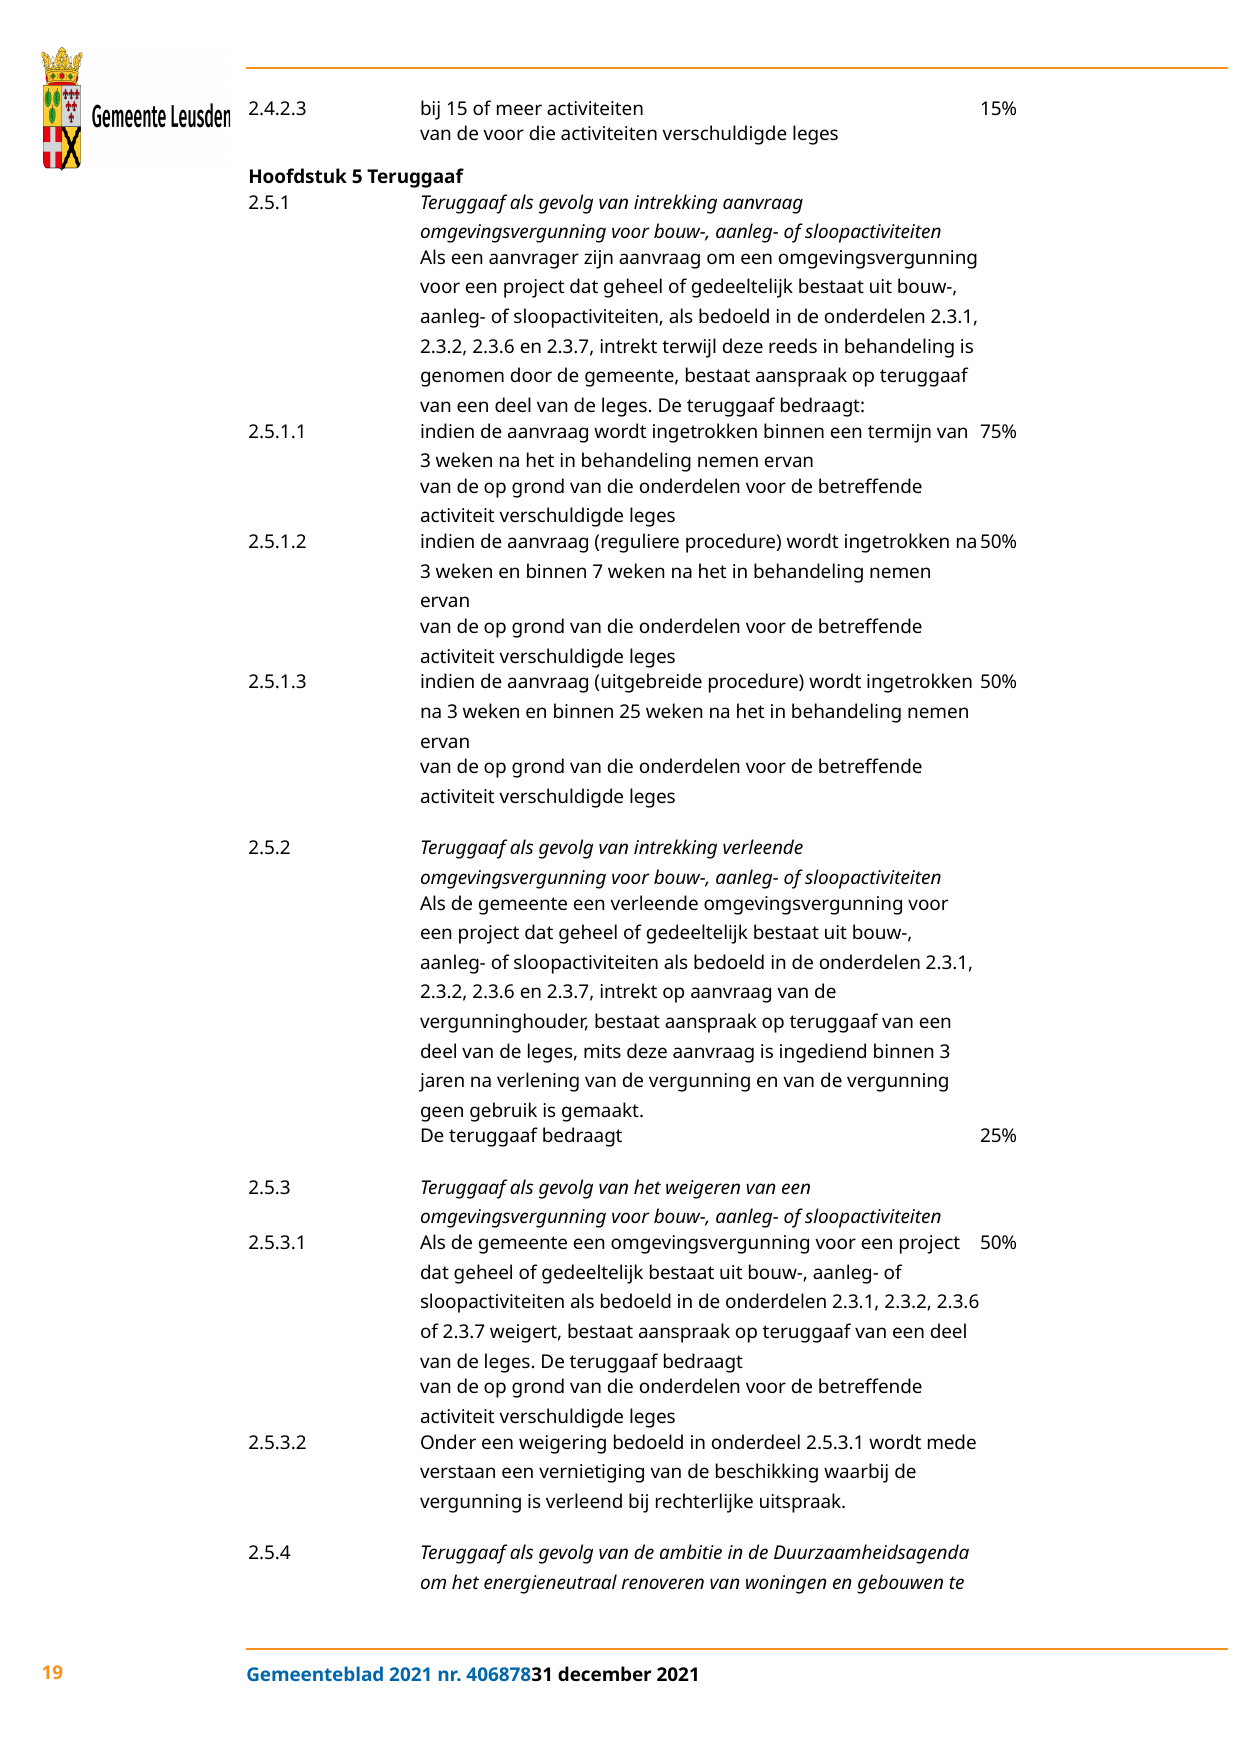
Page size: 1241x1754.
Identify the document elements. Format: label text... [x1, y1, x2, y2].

table_cell 2.5.1.1 [248, 418, 420, 473]
table_cell van de op grond van die onderdelen voor de betreffende activiteit verschuldigde leges [420, 613, 980, 669]
table_cell 2.5.2 [248, 835, 420, 890]
table_cell 75% [980, 418, 1152, 473]
table_cell [248, 754, 420, 809]
table_cell [980, 244, 1152, 418]
table_header Teruggaaf als gevolg van intrekking aanvraag omgevingsvergunning voor bouw-, aanleg- of sloopactiviteiten [420, 189, 980, 244]
table_cell 50% [980, 1230, 1152, 1373]
table_cell [980, 1540, 1152, 1595]
table_cell indien de aanvraag (uitgebreide procedure) wordt ingetrokken na 3 weken en binnen 25 weken na het in behandeling nemen ervan [420, 669, 980, 753]
table_cell Teruggaaf als gevolg van het weigeren van een omgevingsvergunning voor bouw-, aanleg- of sloopactiviteiten [420, 1174, 980, 1229]
table_cell [980, 1374, 1152, 1429]
table_cell [248, 121, 420, 146]
table_cell van de op grond van die onderdelen voor de betreffende activiteit verschuldigde leges [420, 754, 980, 809]
table_cell Onder een weigering bedoeld in onderdeel 2.5.3.1 wordt mede verstaan een vernietiging van de beschikking waarbij de vergunning is verleend bij rechterlijke uitspraak. [420, 1429, 980, 1514]
table_cell [980, 613, 1152, 669]
table_cell [980, 754, 1152, 809]
table_cell [980, 835, 1152, 890]
table_cell Als een aanvrager zijn aanvraag om een omgevingsvergunning voor een project dat geheel of gedeeltelijk bestaat uit bouw-, aanleg- of sloopactiviteiten, als bedoeld in de onderdelen 2.3.1, 2.3.2, 2.3.6 en 2.3.7, intrekt terwijl deze reeds in behandeling is genomen door de gemeente, bestaat aanspraak op teruggaaf van een deel van de leges. De teruggaaf bedraagt: [420, 244, 980, 418]
table_cell [980, 1429, 1152, 1514]
table_cell 15% [980, 95, 1152, 121]
table_cell 2.5.1.2 [248, 529, 420, 613]
table_header 2.5.1 [248, 189, 420, 244]
table_cell 50% [980, 529, 1152, 613]
table_cell [420, 809, 980, 834]
table_cell indien de aanvraag wordt ingetrokken binnen een termijn van 3 weken na het in behandeling nemen ervan [420, 418, 980, 473]
table_cell 2.5.3.1 [248, 1230, 420, 1373]
table_cell [980, 1514, 1152, 1539]
table_cell [248, 1374, 420, 1429]
table_cell 2.5.3 [248, 1174, 420, 1229]
table_cell [980, 473, 1152, 528]
table_cell van de voor die activiteiten verschuldigde leges [420, 121, 980, 146]
table_cell 50% [980, 669, 1152, 753]
table_cell Als de gemeente een omgevingsvergunning voor een project dat geheel of gedeeltelijk bestaat uit bouw-, aanleg- of sloopactiviteiten als bedoeld in de onderdelen 2.3.1, 2.3.2, 2.3.6 of 2.3.7 weigert, bestaat aanspraak op teruggaaf van een deel van de leges. De teruggaaf bedraagt [420, 1230, 980, 1373]
table_cell [980, 890, 1152, 1123]
table_cell van de op grond van die onderdelen voor de betreffende activiteit verschuldigde leges [420, 1374, 980, 1429]
table_cell indien de aanvraag (reguliere procedure) wordt ingetrokken na 3 weken en binnen 7 weken na het in behandeling nemen ervan [420, 529, 980, 613]
table_cell [248, 809, 420, 834]
table_header [980, 189, 1152, 244]
table_cell [248, 1514, 420, 1539]
text Hoofdstuk 5 Teruggaaf [248, 163, 1152, 189]
table_cell bij 15 of meer activiteiten [420, 95, 980, 121]
table_cell 2.5.3.2 [248, 1429, 420, 1514]
table_cell 2.4.2.3 [248, 95, 420, 121]
table_cell 25% [980, 1123, 1152, 1148]
table_cell [980, 1174, 1152, 1229]
table_cell [248, 1149, 420, 1174]
table_cell 2.5.4 [248, 1540, 420, 1595]
table_cell Teruggaaf als gevolg van de ambitie in de Duurzaamheidsagenda om het energieneutraal renoveren van woningen en gebouwen te [420, 1540, 980, 1595]
picture [41, 47, 231, 172]
table_cell [248, 473, 420, 528]
table_cell De teruggaaf bedraagt [420, 1123, 980, 1148]
table_cell [420, 1514, 980, 1539]
table_cell Teruggaaf als gevolg van intrekking verleende omgevingsvergunning voor bouw-, aanleg- of sloopactiviteiten [420, 835, 980, 890]
table_cell [248, 613, 420, 669]
table_cell [980, 809, 1152, 834]
table_cell 2.5.1.3 [248, 669, 420, 753]
table_cell [980, 121, 1152, 146]
table_cell [248, 1123, 420, 1148]
table_cell [248, 890, 420, 1123]
table_cell [420, 1149, 980, 1174]
table_cell [980, 1149, 1152, 1174]
table_cell van de op grond van die onderdelen voor de betreffende activiteit verschuldigde leges [420, 473, 980, 528]
table_cell [248, 244, 420, 418]
table_cell Als de gemeente een verleende omgevingsvergunning voor een project dat geheel of gedeeltelijk bestaat uit bouw-, aanleg- of sloopactiviteiten als bedoeld in de onderdelen 2.3.1, 2.3.2, 2.3.6 en 2.3.7, intrekt op aanvraag van de vergunninghouder, bestaat aanspraak op teruggaaf van een deel van de leges, mits deze aanvraag is ingediend binnen 3 jaren na verlening van de vergunning en van de vergunning geen gebruik is gemaakt. [420, 890, 980, 1123]
